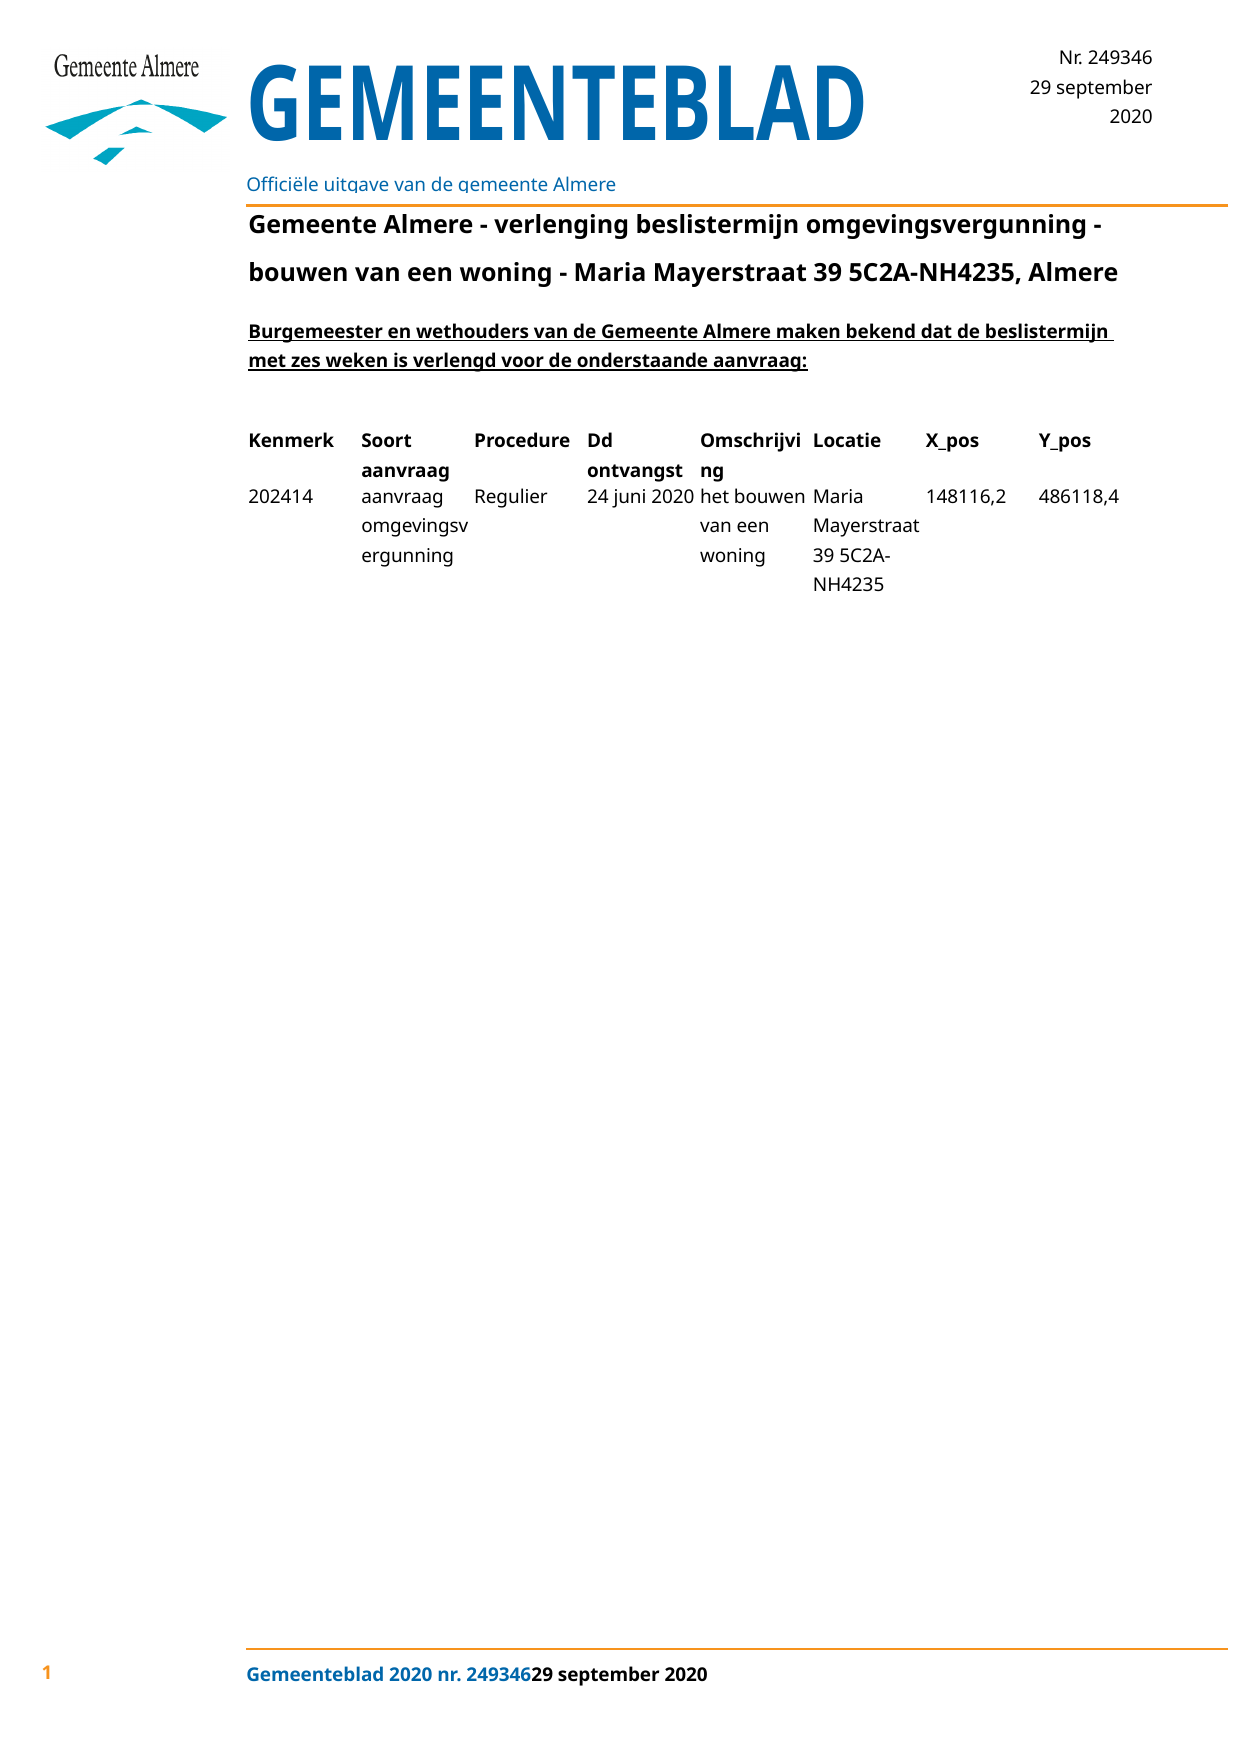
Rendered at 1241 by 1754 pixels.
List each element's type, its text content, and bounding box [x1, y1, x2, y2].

table_header Omschrijving [700, 428, 813, 483]
table_header Procedure [474, 428, 587, 483]
table_header Locatie [813, 428, 926, 483]
table_cell Regulier [474, 483, 587, 597]
table_cell Maria Mayerstraat 39 5C2A-NH4235 [813, 483, 926, 597]
table_cell 486118,4 [1039, 483, 1152, 597]
table_header Dd ontvangst [587, 428, 700, 483]
table_header Soort aanvraag [361, 428, 474, 483]
table_cell aanvraag omgevingsvergunning [361, 483, 474, 597]
table_cell 202414 [248, 483, 361, 597]
table_header Y_pos [1039, 428, 1152, 483]
text Burgemeester en wethouders van de Gemeente Almere maken bekend dat de beslistermijn met zes weken is verlengd voor de onderstaande aanvraag: [248, 318, 1152, 373]
table_header X_pos [926, 428, 1038, 483]
table_cell 148116,2 [926, 483, 1038, 597]
table_header Kenmerk [248, 428, 361, 483]
text Gemeente Almere - verlenging beslistermijn omgevingsvergunning - bouwen van een woning - Maria Mayerstraat 39 5C2A-NH4235, Almere [248, 207, 1152, 288]
picture [41, 47, 231, 172]
table_cell het bouwen van een woning [700, 483, 813, 597]
table_cell 24 juni 2020 [587, 483, 700, 597]
